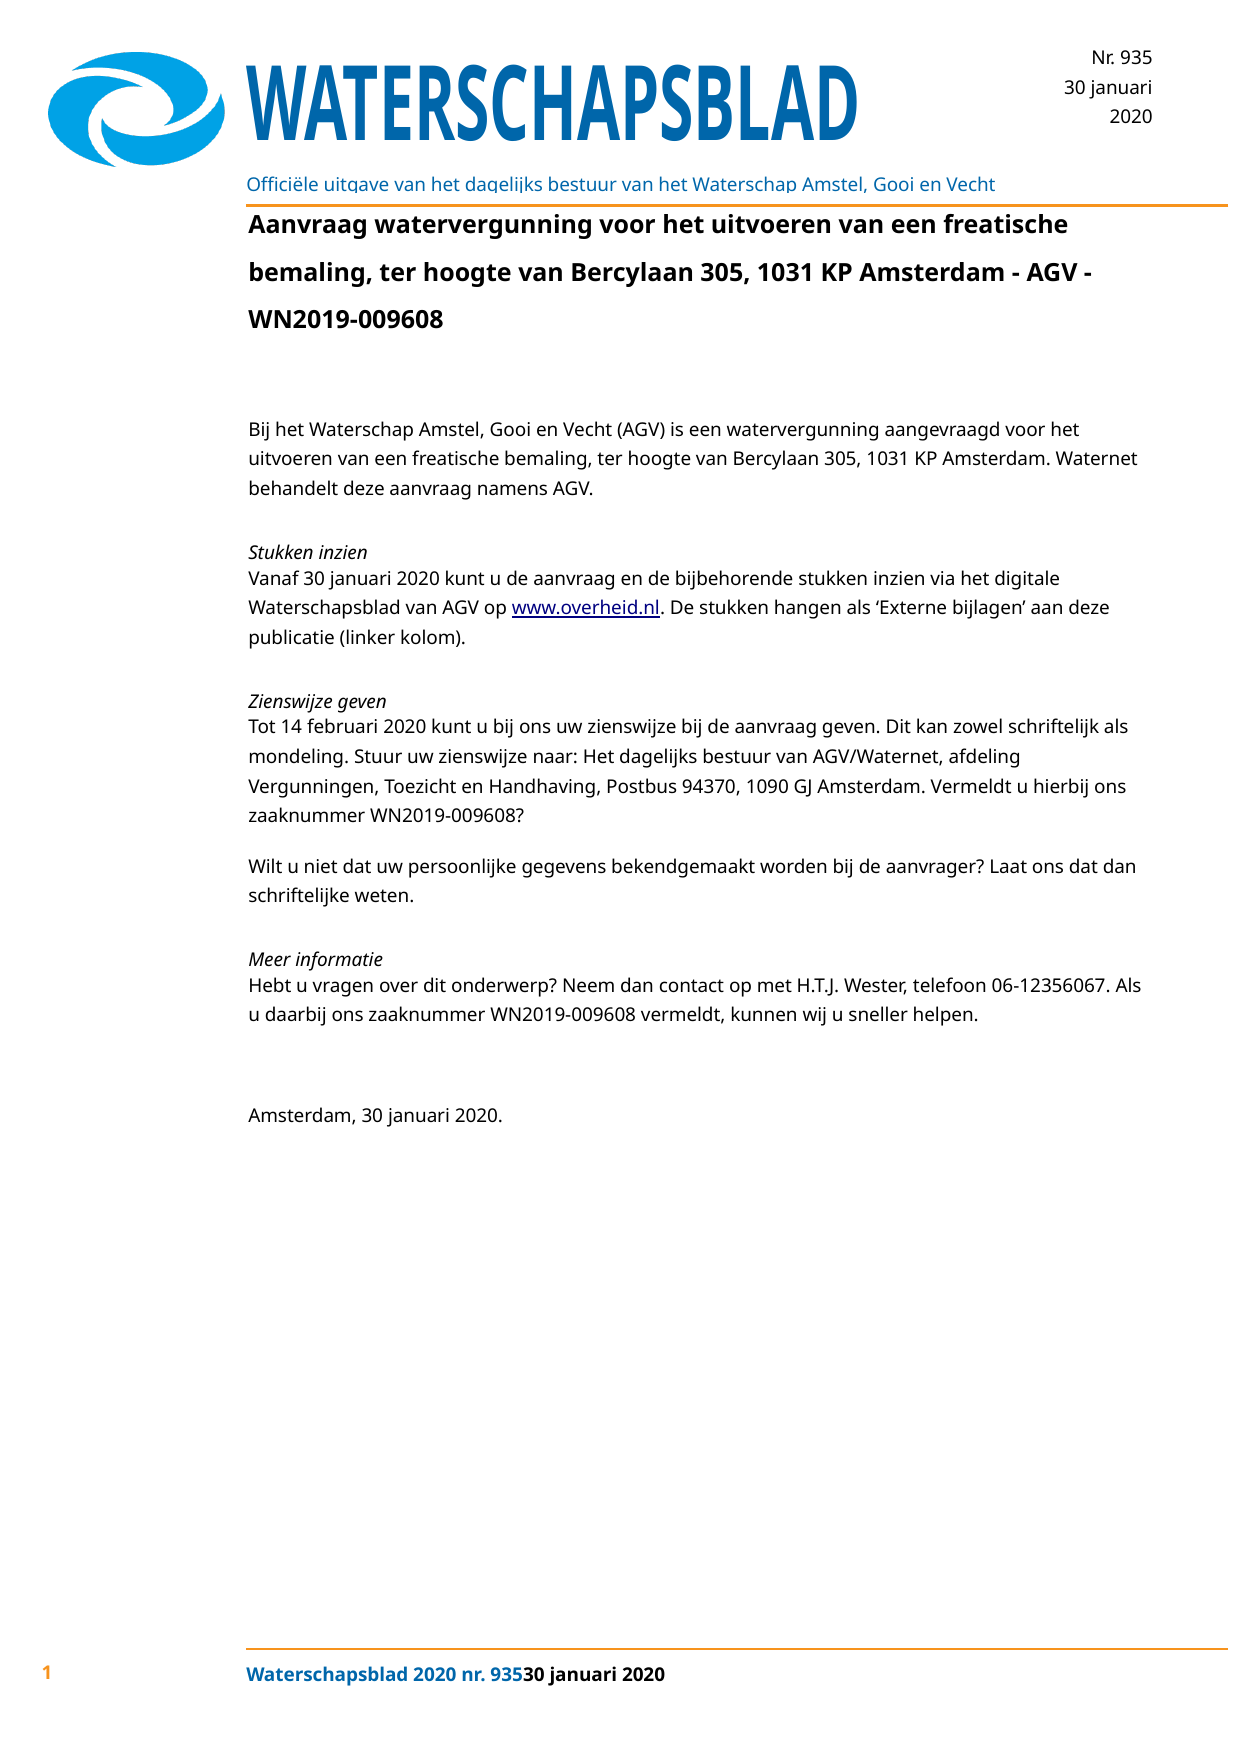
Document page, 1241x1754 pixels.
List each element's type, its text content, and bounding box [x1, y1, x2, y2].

text Zienswijze geven [248, 688, 1152, 714]
text Tot 14 februari 2020 kunt u bij ons uw zienswijze bij de aanvraag geven. Dit kan zowel schriftelijk als mondeling. Stuur uw zienswijze naar: Het dagelijks bestuur van AGV/Waternet, afdeling Vergunningen, Toezicht en Handhaving, Postbus 94370, 1090 GJ Amsterdam. Vermeldt u hierbij ons zaaknummer WN2019-009608? [248, 714, 1152, 828]
text Wilt u niet dat uw persoonlijke gegevens bekendgemaakt worden bij de aanvrager? Laat ons dat dan schriftelijke weten. [248, 853, 1152, 908]
text Meer informatie [248, 946, 1152, 972]
text Vanaf 30 januari 2020 kunt u de aanvraag en de bijbehorende stukken inzien via het digitale Waterschapsblad van AGV op www.overheid.nl. De stukken hangen als ‘Externe bijlagen’ aan deze publicatie (linker kolom). [248, 565, 1152, 650]
text Stukken inzien [248, 539, 1152, 565]
picture [41, 47, 231, 172]
text Hebt u vragen over dit onderwerp? Neem dan contact op met H.T.J. Wester, telefoon 06-12356067. Als u daarbij ons zaaknummer WN2019-009608 vermeldt, kunnen wij u sneller helpen. [248, 972, 1152, 1027]
text Bij het Waterschap Amstel, Gooi en Vecht (AGV) is een watervergunning aangevraagd voor het uitvoeren van een freatische bemaling, ter hoogte van Bercylaan 305, 1031 KP Amsterdam. Waternet behandelt deze aanvraag namens AGV. [248, 416, 1152, 501]
text Aanvraag watervergunning voor het uitvoeren van een freatische bemaling, ter hoogte van Bercylaan 305, 1031 KP Amsterdam - AGV - WN2019-009608 [248, 207, 1152, 336]
text Amsterdam, 30 januari 2020. [248, 1102, 1152, 1128]
